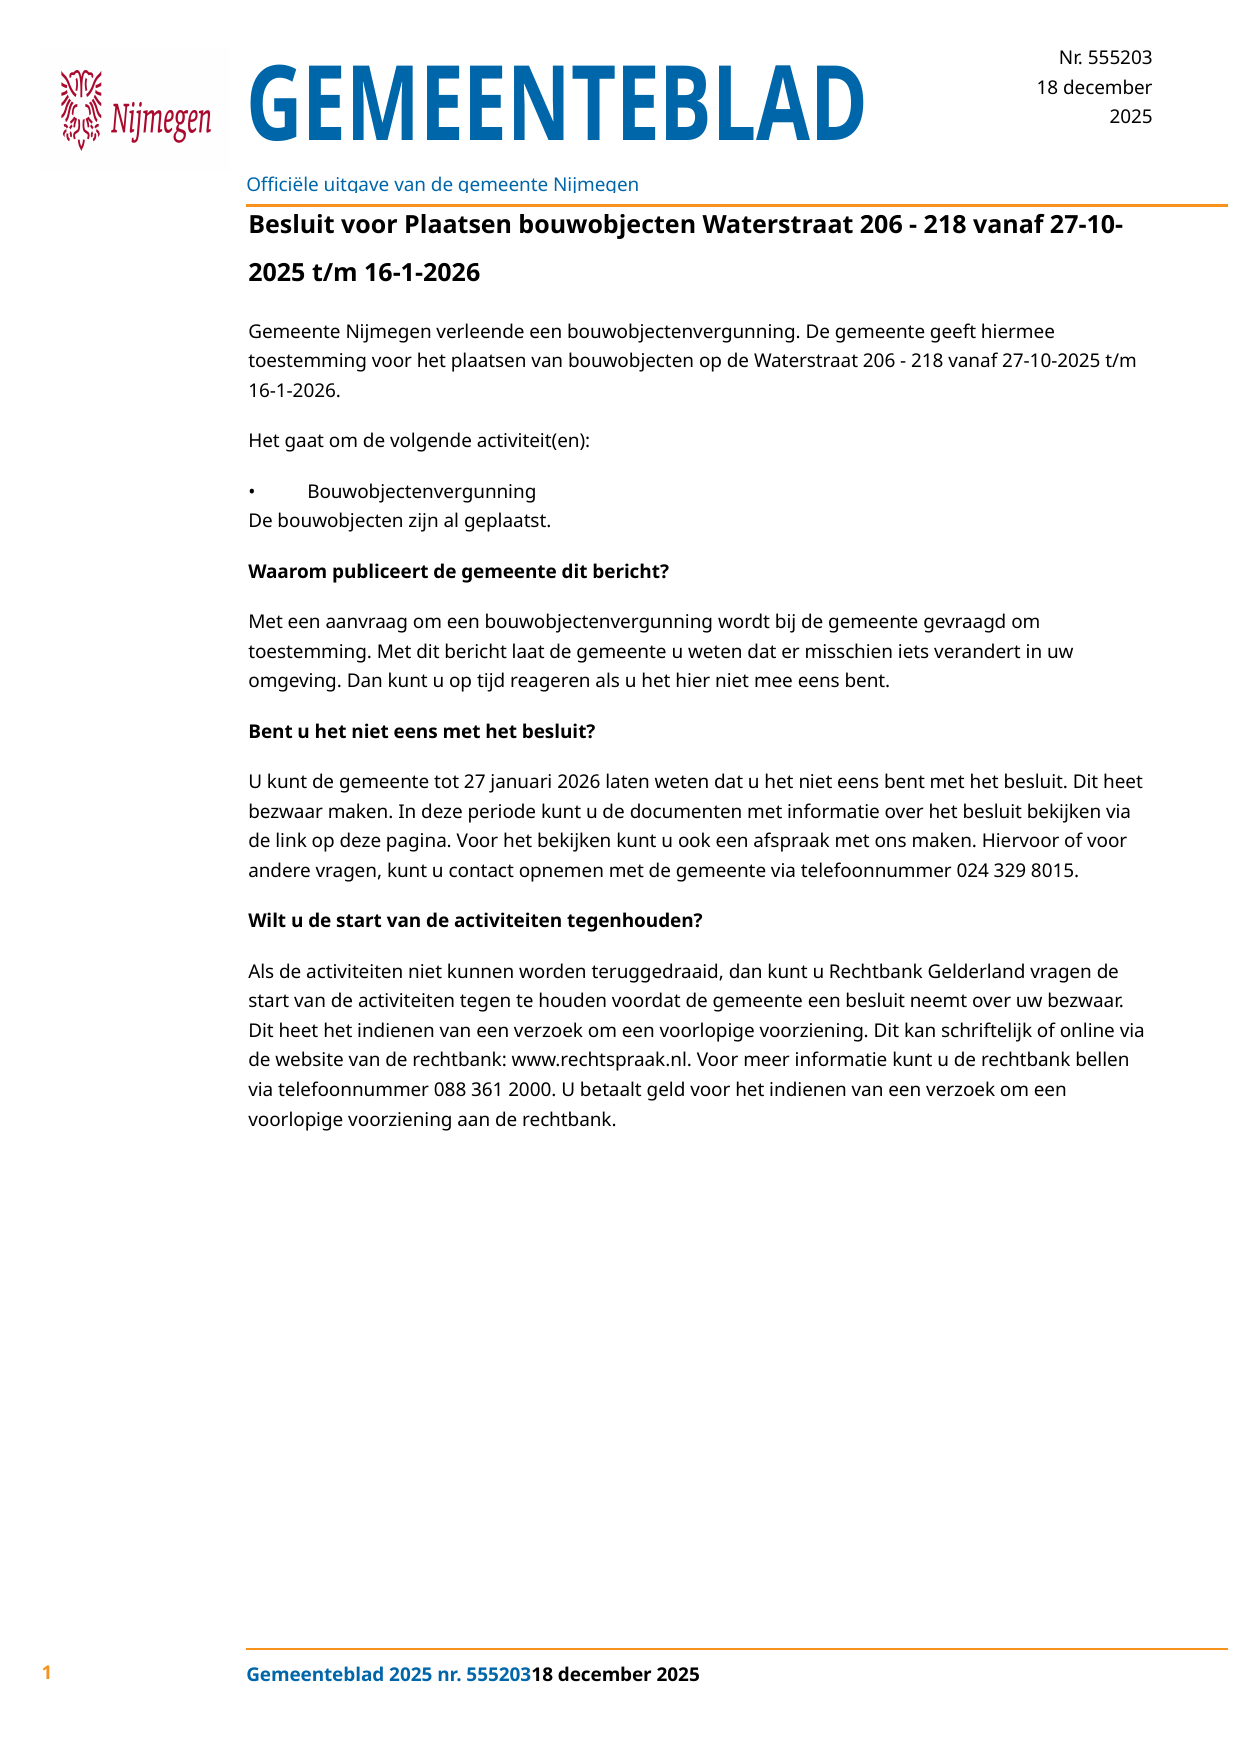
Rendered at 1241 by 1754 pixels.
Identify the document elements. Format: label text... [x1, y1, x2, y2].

text Waarom publiceert de gemeente dit bericht? [248, 558, 1152, 584]
text Besluit voor Plaatsen bouwobjecten Waterstraat 206 - 218 vanaf 27-10-2025 t/m 16-1-2026 [248, 207, 1152, 288]
text De bouwobjecten zijn al geplaatst. [248, 507, 1152, 533]
text Gemeente Nijmegen verleende een bouwobjectenvergunning. De gemeente geeft hiermee toestemming voor het plaatsen van bouwobjecten op de Waterstraat 206 - 218 vanaf 27-10-2025 t/m 16-1-2026. [248, 318, 1152, 403]
text U kunt de gemeente tot 27 januari 2026 laten weten dat u het niet eens bent met het besluit. Dit heet bezwaar maken. In deze periode kunt u de documenten met informatie over het besluit bekijken via de link op deze pagina. Voor het bekijken kunt u ook een afspraak met ons maken. Hiervoor of voor andere vragen, kunt u contact opnemen met de gemeente via telefoonnummer 024 329 8015. [248, 768, 1152, 883]
picture [41, 47, 231, 172]
text Wilt u de start van de activiteiten tegenhouden? [248, 907, 1152, 933]
text Als de activiteiten niet kunnen worden teruggedraaid, dan kunt u Rechtbank Gelderland vragen de start van de activiteiten tegen te houden voordat de gemeente een besluit neemt over uw bezwaar. Dit heet het indienen van een verzoek om een voorlopige voorziening. Dit kan schriftelijk of online via de website van de rechtbank: www.rechtspraak.nl. Voor meer informatie kunt u de rechtbank bellen via telefoonnummer 088 361 2000. U betaalt geld voor het indienen van een verzoek om een voorlopige voorziening aan de rechtbank. [248, 958, 1152, 1132]
text Het gaat om de volgende activiteit(en): [248, 427, 1152, 453]
text Bent u het niet eens met het besluit? [248, 718, 1152, 744]
list Bouwobjectenvergunning [248, 478, 1152, 504]
text Met een aanvraag om een bouwobjectenvergunning wordt bij de gemeente gevraagd om toestemming. Met dit bericht laat de gemeente u weten dat er misschien iets verandert in uw omgeving. Dan kunt u op tijd reageren als u het hier niet mee eens bent. [248, 608, 1152, 693]
